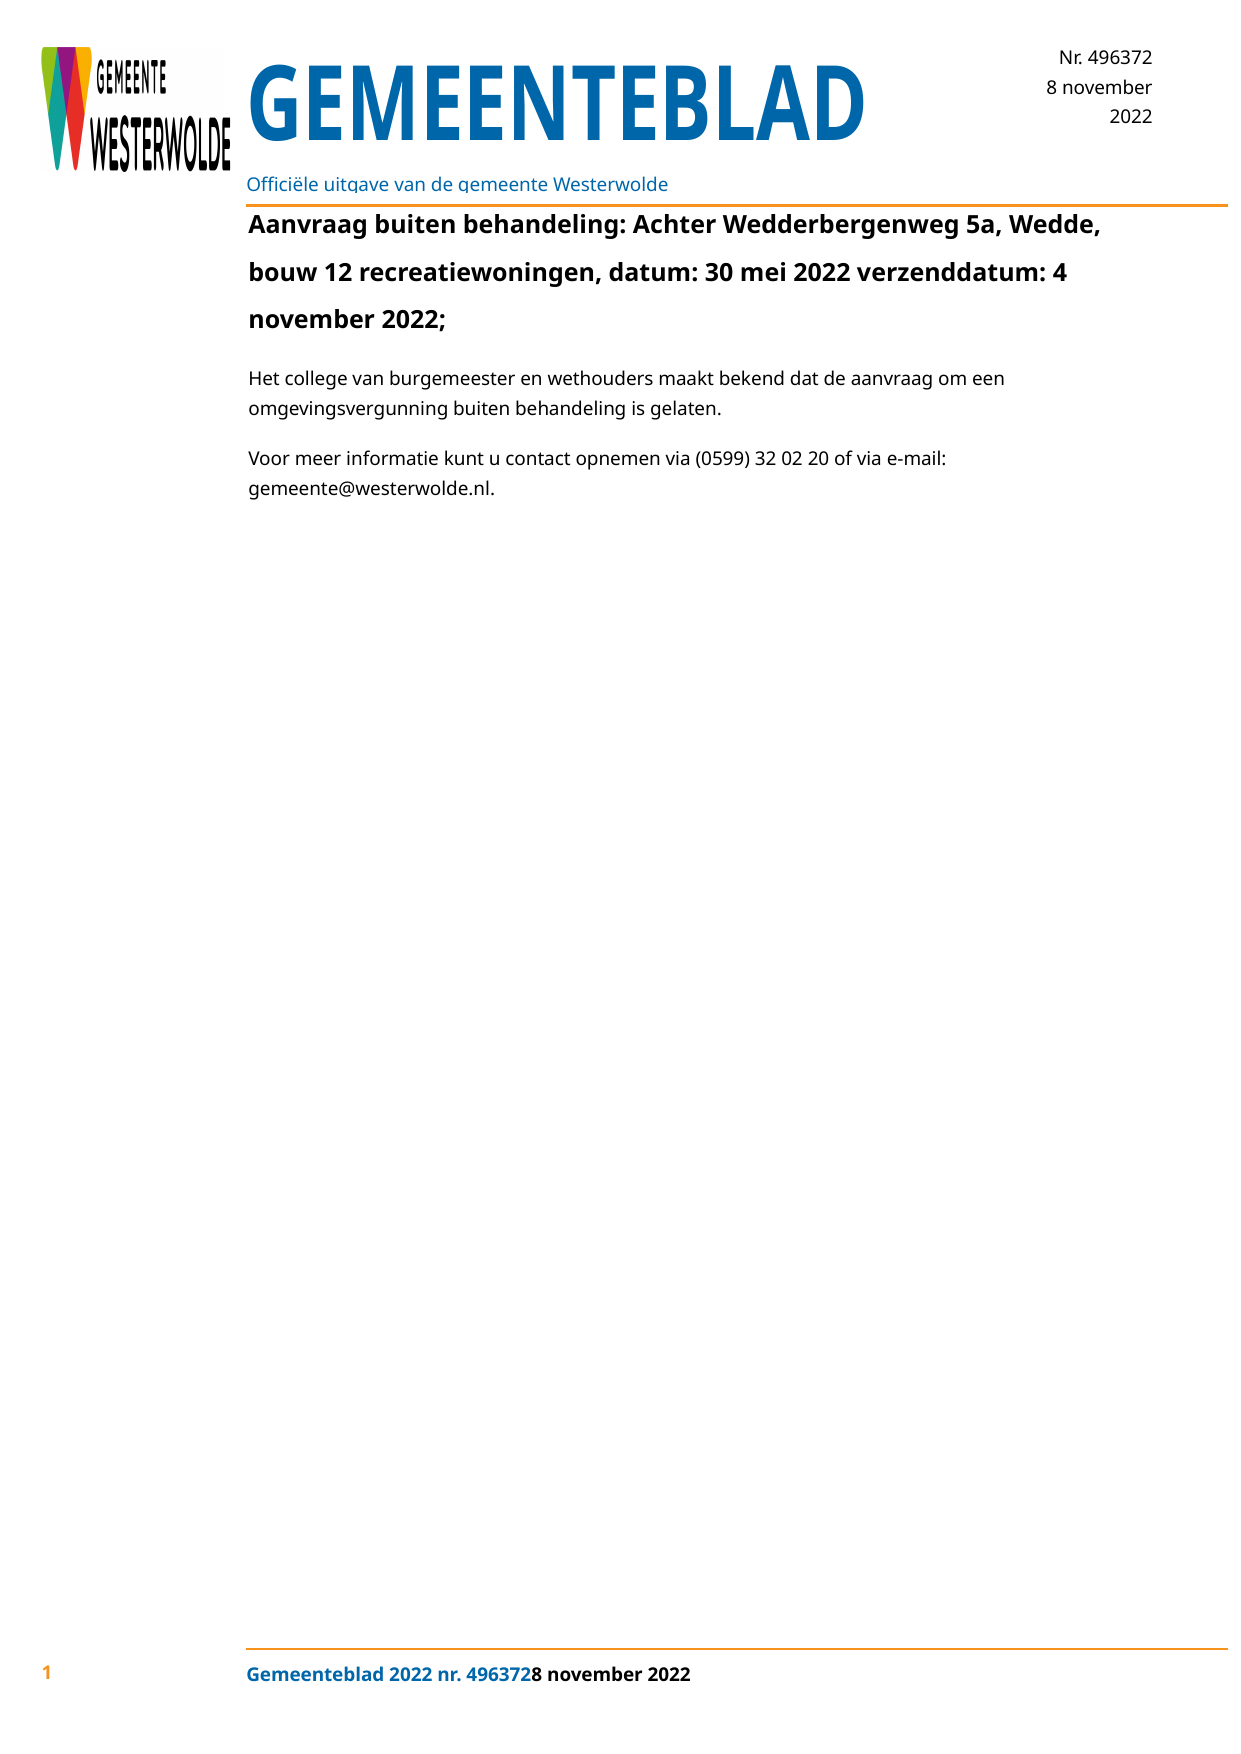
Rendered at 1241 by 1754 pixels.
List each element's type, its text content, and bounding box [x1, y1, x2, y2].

text Het college van burgemeester en wethouders maakt bekend dat de aanvraag om een omgevingsvergunning buiten behandeling is gelaten. [248, 366, 1152, 421]
text Voor meer informatie kunt u contact opnemen via (0599) 32 02 20 of via e-mail: gemeente@westerwolde.nl. [248, 446, 1152, 501]
picture [41, 47, 231, 172]
text Aanvraag buiten behandeling: Achter Wedderbergenweg 5a, Wedde, bouw 12 recreatiewoningen, datum: 30 mei 2022 verzenddatum: 4 november 2022; [248, 207, 1152, 336]
